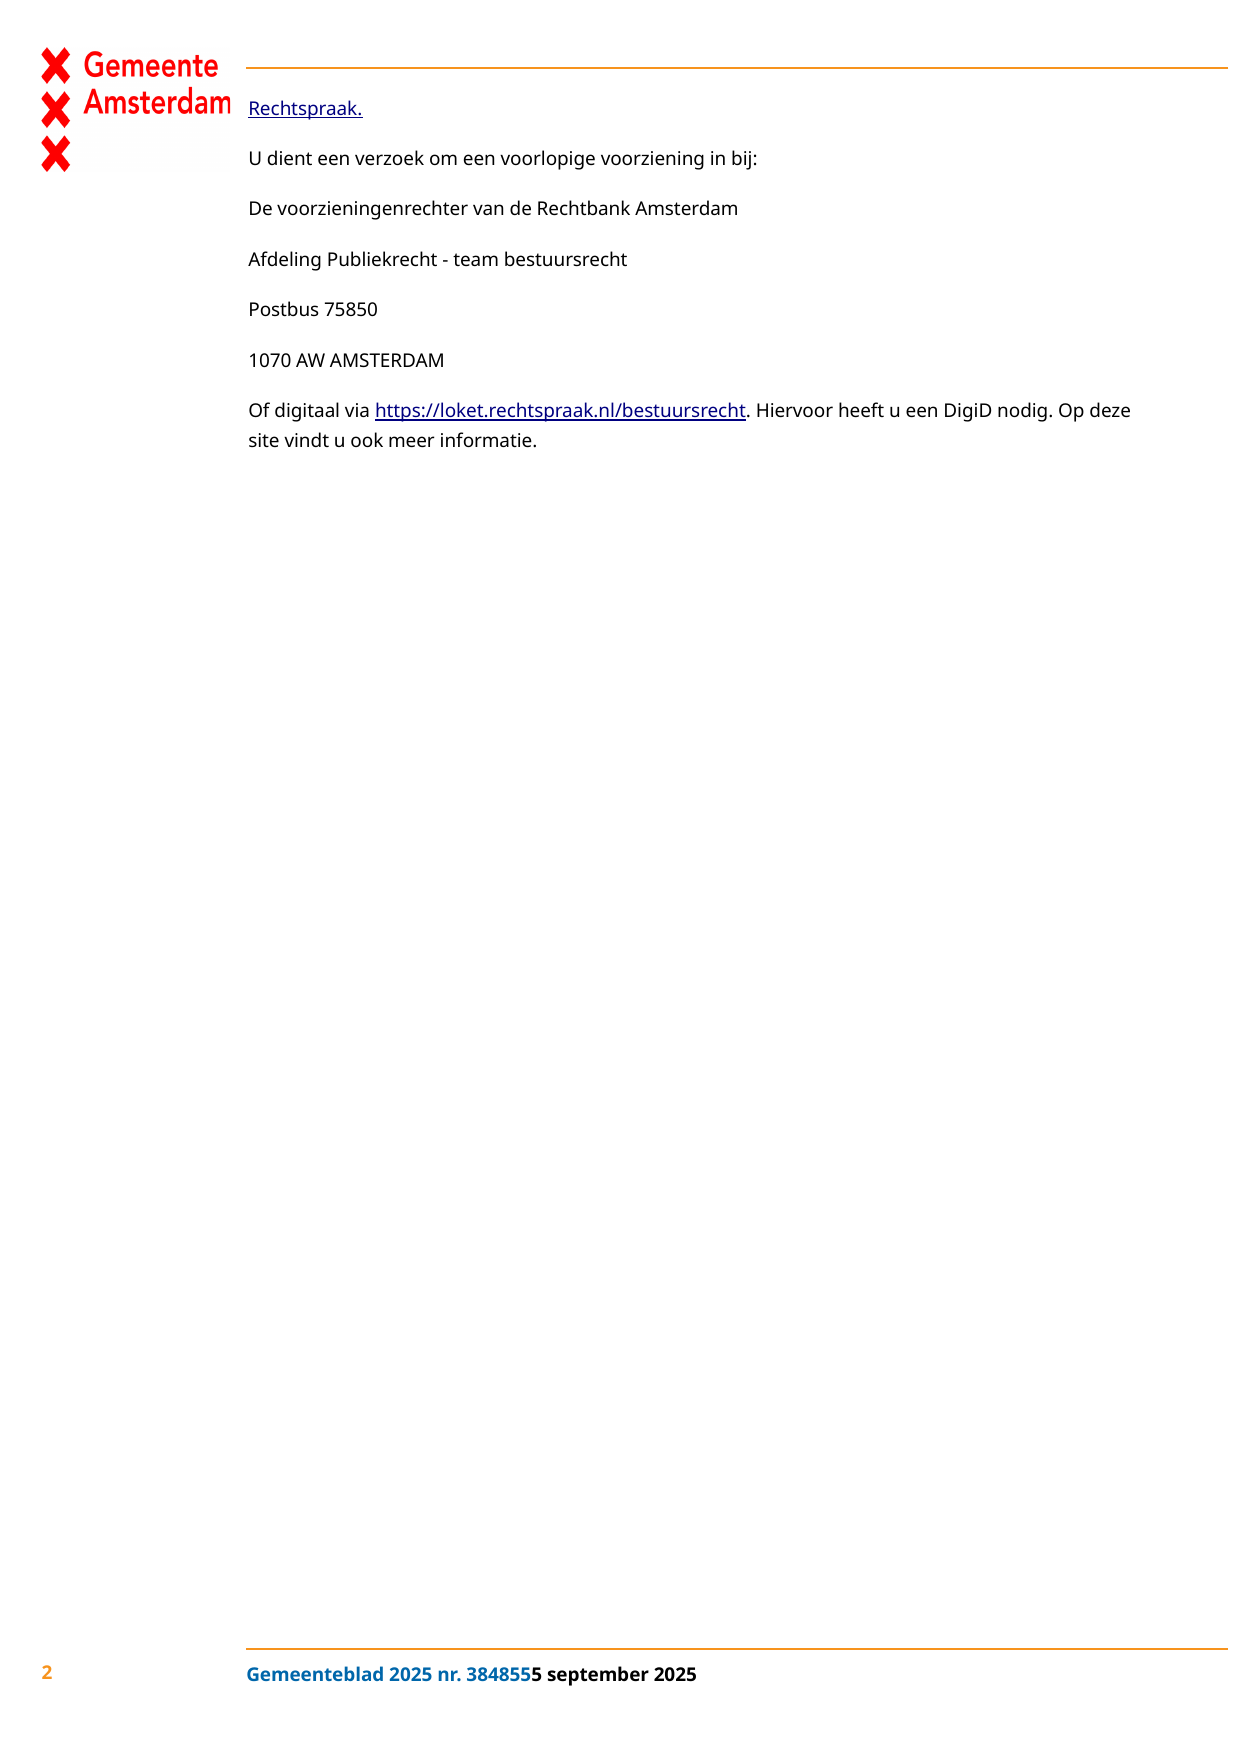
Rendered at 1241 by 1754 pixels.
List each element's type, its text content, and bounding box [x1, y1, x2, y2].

picture [41, 47, 231, 172]
text De voorzieningenrechter van de Rechtbank Amsterdam [248, 196, 1152, 221]
text U dient een verzoek om een voorlopige voorziening in bij: [248, 145, 1152, 171]
text Of digitaal via https://loket.rechtspraak.nl/bestuursrecht. Hiervoor heeft u een DigiD nodig. Op deze site vindt u ook meer informatie. [248, 397, 1152, 453]
text Afdeling Publiekrecht - team bestuursrecht [248, 246, 1152, 272]
text Postbus 75850 [248, 296, 1152, 322]
text Rechtspraak. [248, 95, 1152, 121]
text 1070 AW AMSTERDAM [248, 347, 1152, 373]
